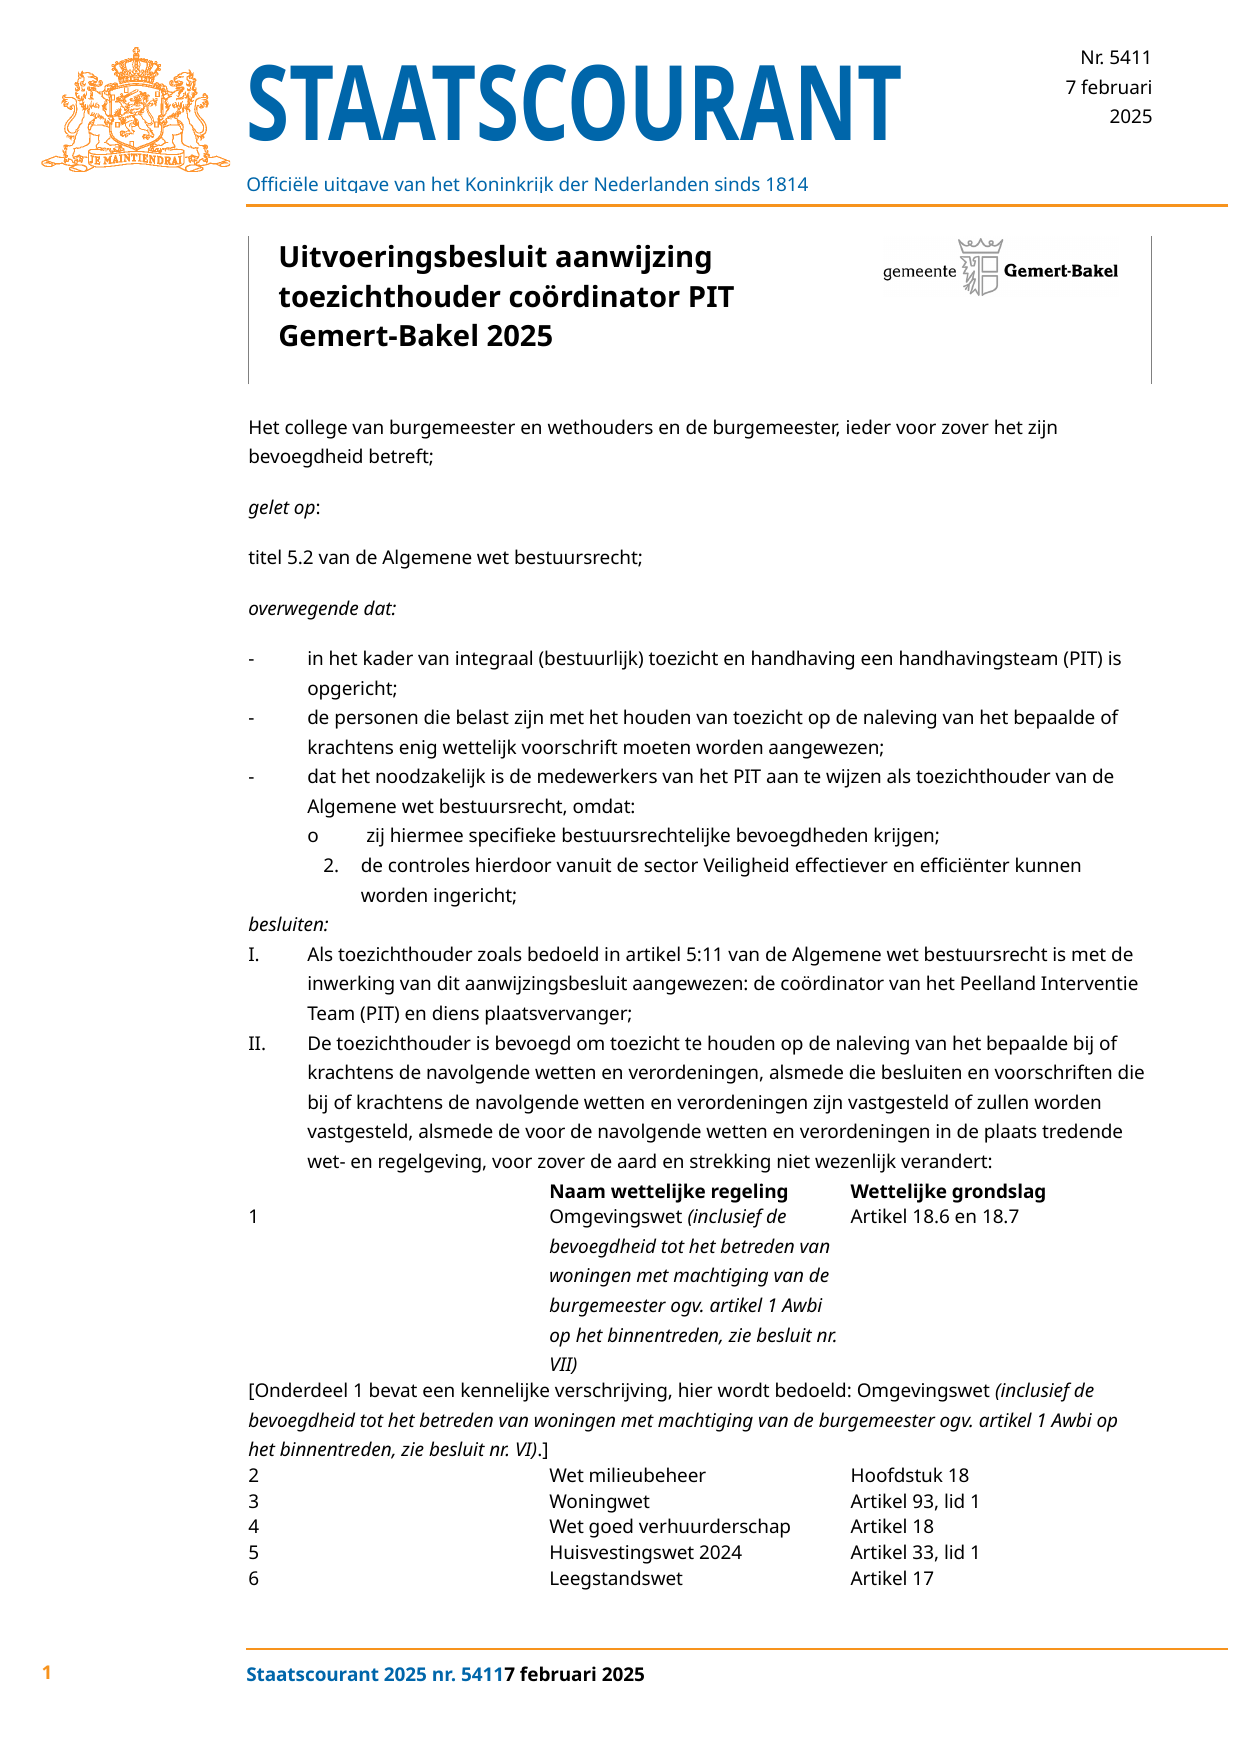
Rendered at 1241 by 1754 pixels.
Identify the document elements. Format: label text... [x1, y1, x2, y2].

table_cell Artikel 33, lid 1 [850, 1539, 1152, 1565]
list zij hiermee specifieke bestuursrechtelijke bevoegdheden krijgen; [307, 823, 1152, 848]
table_cell Artikel 18 [850, 1514, 1152, 1539]
table_cell [Onderdeel 1 bevat een kennelijke verschrijving, hier wordt bedoeld: Omgevingswet (inclusief de bevoegdheid tot het betreden van woningen met machtiging van de burgemeester ogv. artikel 1 Awbi op het binnentreden, zie besluit nr. VI).] [248, 1377, 1152, 1462]
text gelet op: [248, 494, 1152, 520]
list de personen die belast zijn met het houden van toezicht op de naleving van het bepaalde of krachtens enig wettelijk voorschrift moeten worden aangewezen; [248, 704, 1152, 760]
text titel 5.2 van de Algemene wet bestuursrecht; [248, 544, 1152, 570]
table_cell 4 [248, 1514, 549, 1539]
table_cell 3 [248, 1488, 549, 1513]
table_cell Huisvestingswet 2024 [549, 1539, 850, 1565]
list in het kader van integraal (bestuurlijk) toezicht en handhaving een handhavingsteam (PIT) is opgericht; [248, 645, 1152, 701]
table_cell 6 [248, 1565, 549, 1591]
picture [882, 236, 1119, 297]
table_header [850, 236, 1151, 384]
list de controles hierdoor vanuit de sector Veiligheid effectiever en efficiënter kunnen worden ingericht; [323, 852, 1152, 908]
table_cell Wet goed verhuurderschap [549, 1514, 850, 1539]
list De toezichthouder is bevoegd om toezicht te houden op de naleving van het bepaalde bij of krachtens de navolgende wetten en verordeningen, alsmede die besluiten en voorschriften die bij of krachtens de navolgende wetten en verordeningen zijn vastgesteld of zullen worden vastgesteld, alsmede de voor de navolgende wetten en verordeningen in de plaats tredende wet- en regelgeving, voor zover de aard en strekking niet wezenlijk verandert: [248, 1030, 1152, 1174]
table_cell Hoofdstuk 18 [850, 1462, 1152, 1488]
list dat het noodzakelijk is de medewerkers van het PIT aan te wijzen als toezichthouder van de Algemene wet bestuursrecht, omdat: [248, 763, 1152, 819]
text overwegende dat: [248, 595, 1152, 621]
table_cell Artikel 17 [850, 1565, 1152, 1591]
table_header Naam wettelijke regeling [549, 1178, 850, 1203]
table_cell 1 [248, 1204, 549, 1377]
table_header Wettelijke grondslag [850, 1178, 1152, 1203]
picture [41, 47, 231, 172]
text Het college van burgemeester en wethouders en de burgemeester, ieder voor zover het zijn bevoegdheid betreft; [248, 414, 1152, 469]
text besluiten: [248, 911, 1152, 937]
table_cell 2 [248, 1462, 549, 1488]
table_cell Artikel 93, lid 1 [850, 1488, 1152, 1513]
table_cell Omgevingswet (inclusief de bevoegdheid tot het betreden van woningen met machtiging van de burgemeester ogv. artikel 1 Awbi op het binnentreden, zie besluit nr. VII) [549, 1204, 850, 1377]
table_cell Artikel 18.6 en 18.7 [850, 1204, 1152, 1377]
table_cell 5 [248, 1539, 549, 1565]
table_cell Wet milieubeheer [549, 1462, 850, 1488]
table_cell Leegstandswet [549, 1565, 850, 1591]
table_header [248, 1178, 549, 1203]
table_cell Woningwet [549, 1488, 850, 1513]
table_header Uitvoeringsbesluit aanwijzing toezichthouder coördinator PIT Gemert-Bakel 2025 [249, 236, 850, 384]
list Als toezichthouder zoals bedoeld in artikel 5:11 van de Algemene wet bestuursrecht is met de inwerking van dit aanwijzingsbesluit aangewezen: de coördinator van het Peelland Interventie Team (PIT) en diens plaatsvervanger; [248, 941, 1152, 1026]
